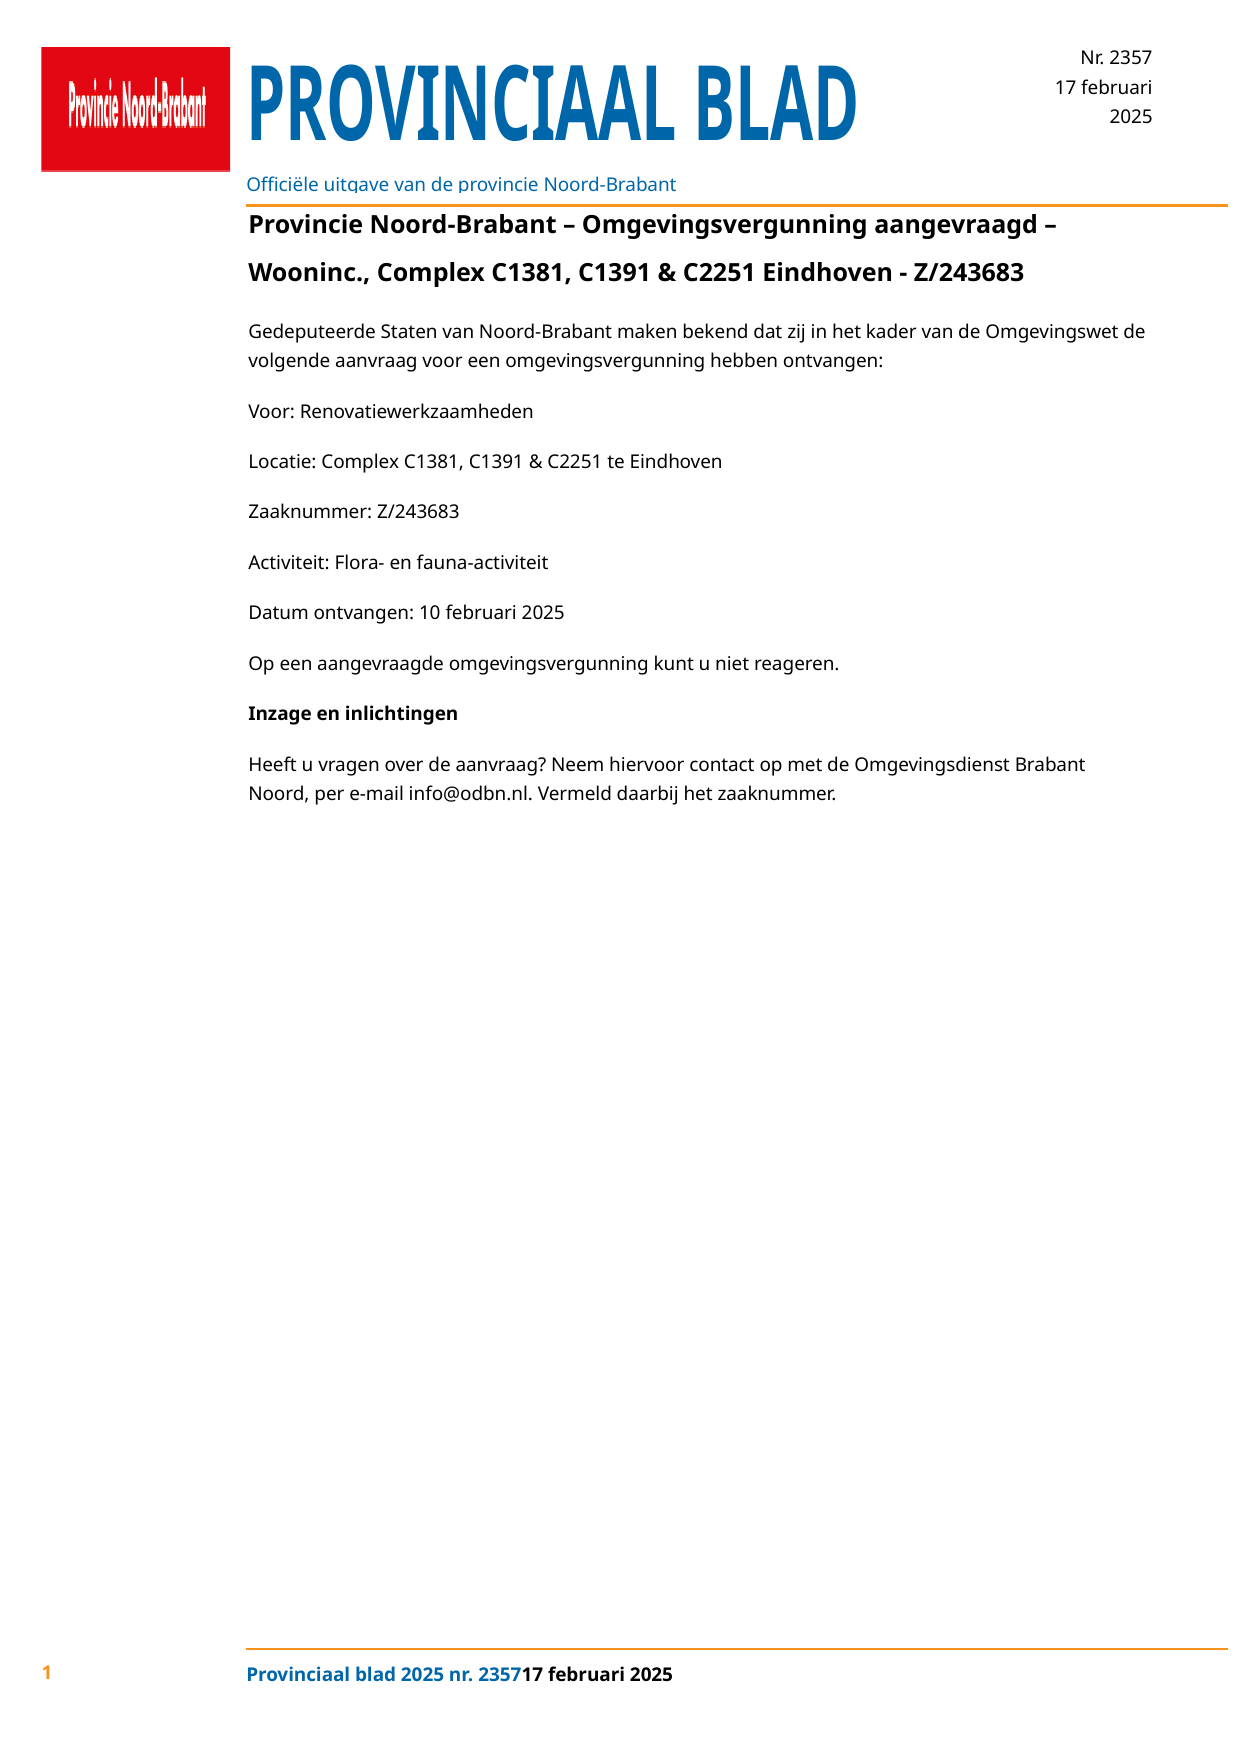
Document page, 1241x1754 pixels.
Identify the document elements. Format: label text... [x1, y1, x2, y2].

picture [41, 47, 231, 172]
text Voor: Renovatiewerkzaamheden [248, 398, 1152, 424]
text Activiteit: Flora- en fauna-activiteit [248, 549, 1152, 575]
text Provincie Noord-Brabant – Omgevingsvergunning aangevraagd – Wooninc., Complex C1381, C1391 & C2251 Eindhoven - Z/243683 [248, 207, 1152, 288]
text Heeft u vragen over de aanvraag? Neem hiervoor contact op met de Omgevingsdienst Brabant Noord, per e-mail info@odbn.nl. Vermeld daarbij het zaaknummer. [248, 751, 1152, 806]
text Inzage en inlichtingen [248, 700, 1152, 726]
text Op een aangevraagde omgevingsvergunning kunt u niet reageren. [248, 650, 1152, 676]
text Gedeputeerde Staten van Noord-Brabant maken bekend dat zij in het kader van de Omgevingswet de volgende aanvraag voor een omgevingsvergunning hebben ontvangen: [248, 318, 1152, 373]
text Datum ontvangen: 10 februari 2025 [248, 599, 1152, 625]
text Locatie: Complex C1381, C1391 & C2251 te Eindhoven [248, 448, 1152, 474]
text Zaaknummer: Z/243683 [248, 499, 1152, 524]
